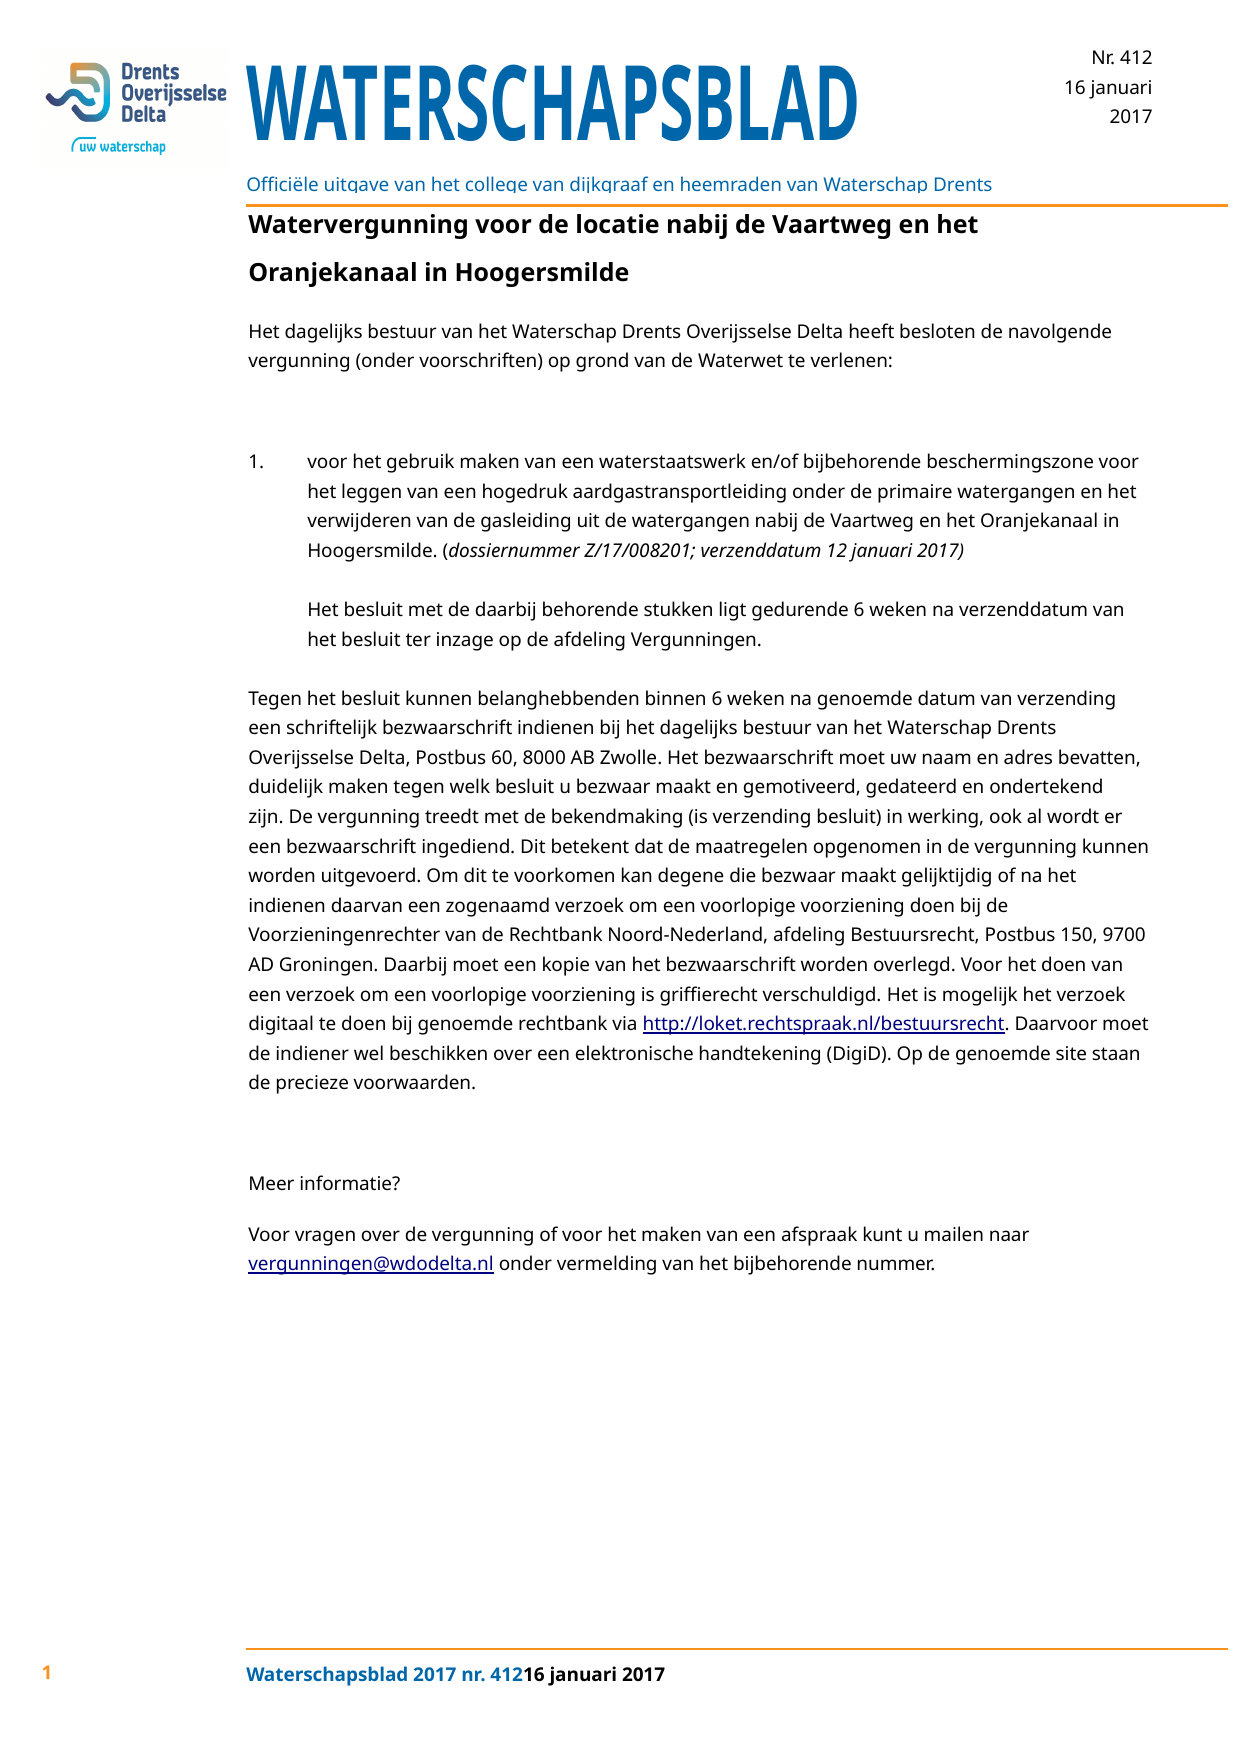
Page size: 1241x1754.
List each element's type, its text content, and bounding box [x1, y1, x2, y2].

text Tegen het besluit kunnen belanghebbenden binnen 6 weken na genoemde datum van verzending een schriftelijk bezwaarschrift indienen bij het dagelijks bestuur van het Waterschap Drents Overijsselse Delta, Postbus 60, 8000 AB Zwolle. Het bezwaarschrift moet uw naam en adres bevatten, duidelijk maken tegen welk besluit u bezwaar maakt en gemotiveerd, gedateerd en ondertekend zijn. De vergunning treedt met de bekendmaking (is verzending besluit) in werking, ook al wordt er een bezwaarschrift ingediend. Dit betekent dat de maatregelen opgenomen in de vergunning kunnen worden uitgevoerd. Om dit te voorkomen kan degene die bezwaar maakt gelijktijdig of na het indienen daarvan een zogenaamd verzoek om een voorlopige voorziening doen bij de Voorzieningenrechter van de Rechtbank Noord-Nederland, afdeling Bestuursrecht, Postbus 150, 9700 AD Groningen. Daarbij moet een kopie van het bezwaarschrift worden overlegd. Voor het doen van een verzoek om een voorlopige voorziening is griffierecht verschuldigd. Het is mogelijk het verzoek digitaal te doen bij genoemde rechtbank via http://loket.rechtspraak.nl/bestuursrecht. Daarvoor moet de indiener wel beschikken over een elektronische handtekening (DigiD). Op de genoemde site staan de precieze voorwaarden. [248, 685, 1152, 1095]
text Meer informatie? [248, 1170, 1152, 1196]
picture [41, 47, 231, 172]
text Voor vragen over de vergunning of voor het maken van een afspraak kunt u mailen naar vergunningen@wdodelta.nl onder vermelding van het bijbehorende nummer. [248, 1221, 1152, 1276]
list voor het gebruik maken van een waterstaatswerk en/of bijbehorende beschermingszone voor het leggen van een hogedruk aardgastransportleiding onder de primaire watergangen en het verwijderen van de gasleiding uit de watergangen nabij de Vaartweg en het Oranjekanaal in Hoogersmilde. (dossiernummer Z/17/008201; verzenddatum 12 januari 2017) [248, 448, 1152, 563]
list Het besluit met de daarbij behorende stukken ligt gedurende 6 weken na verzenddatum van het besluit ter inzage op de afdeling Vergunningen. [248, 596, 1152, 652]
text Het dagelijks bestuur van het Waterschap Drents Overijsselse Delta heeft besloten de navolgende vergunning (onder voorschriften) op grond van de Waterwet te verlenen: [248, 318, 1152, 373]
text Watervergunning voor de locatie nabij de Vaartweg en het Oranjekanaal in Hoogersmilde [248, 207, 1152, 288]
